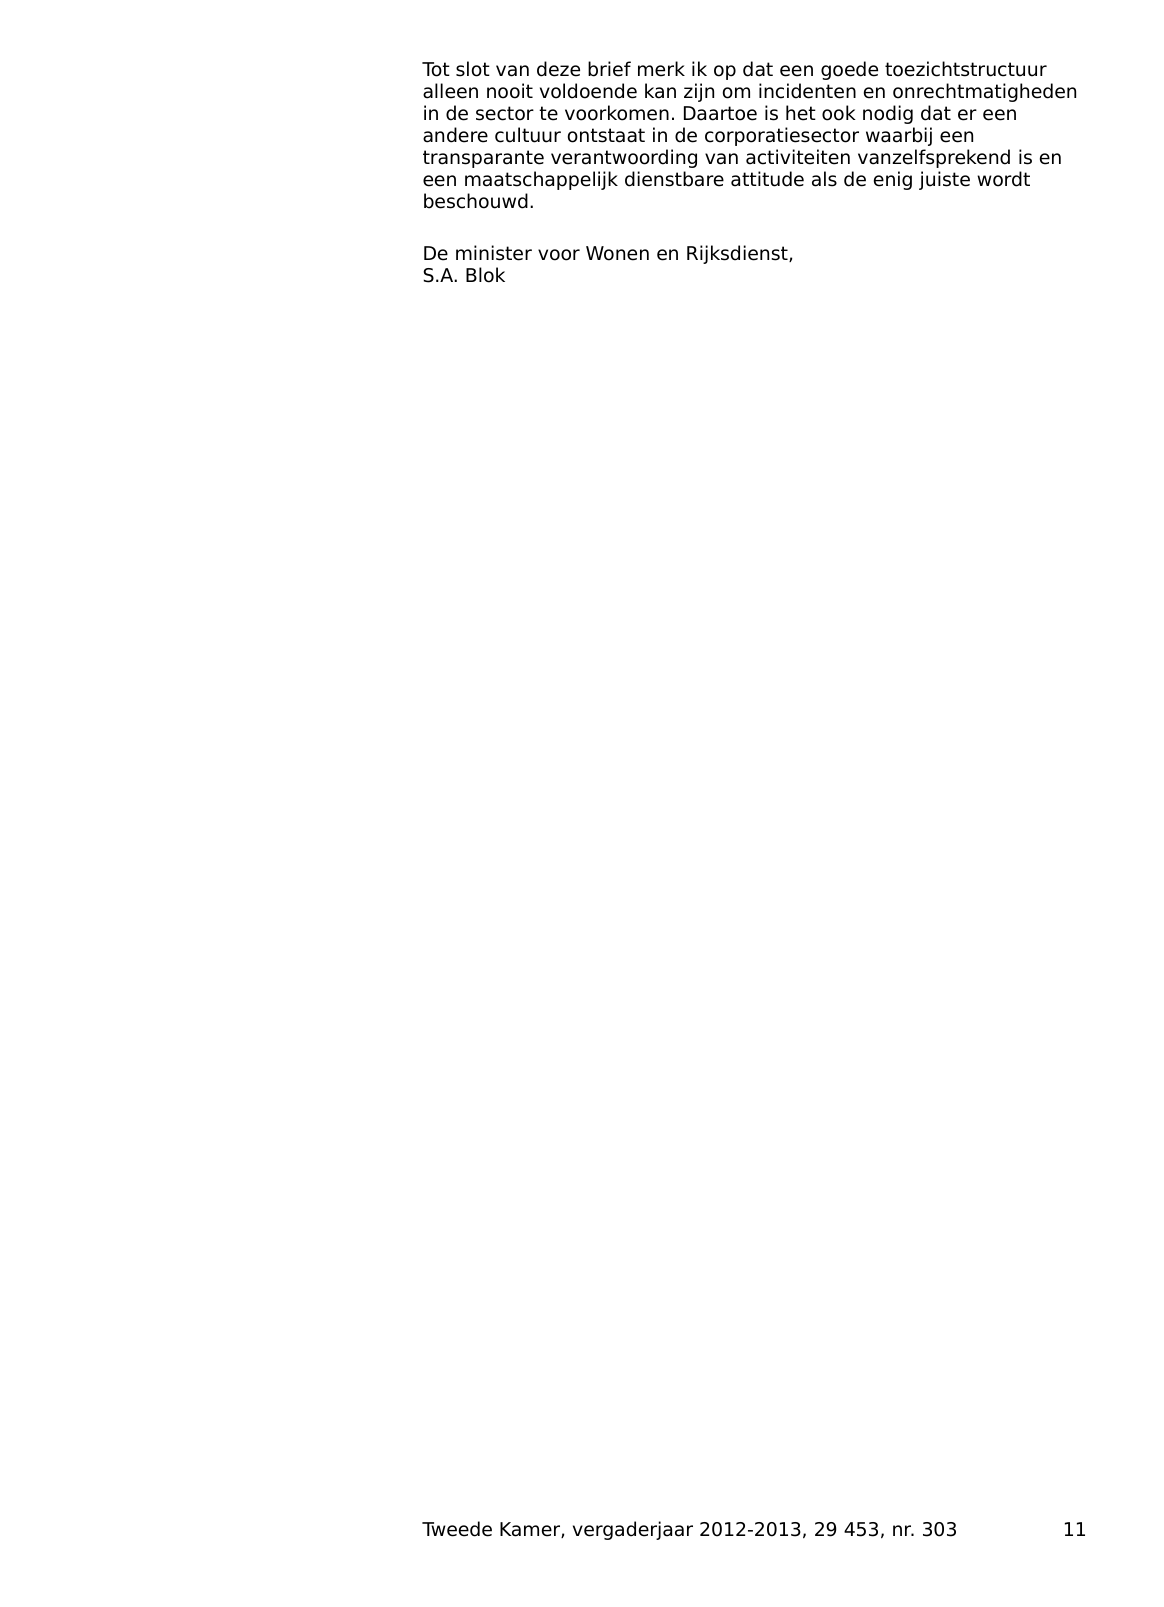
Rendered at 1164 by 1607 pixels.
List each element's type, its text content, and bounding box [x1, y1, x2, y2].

text Tot slot van deze brief merk ik op dat een goede toezichtstructuur alleen nooit voldoende kan zijn om incidenten en onrechtmatigheden in de sector te voorkomen. Daartoe is het ook nodig dat er een andere cultuur ontstaat in de corporatiesector waarbij een transparante verantwoording van activiteiten vanzelfsprekend is en een maatschappelijk dienstbare attitude als de enig juiste wordt beschouwd. [422, 59, 1087, 213]
text De minister voor Wonen en Rijksdienst, S.A. Blok [422, 243, 1087, 287]
